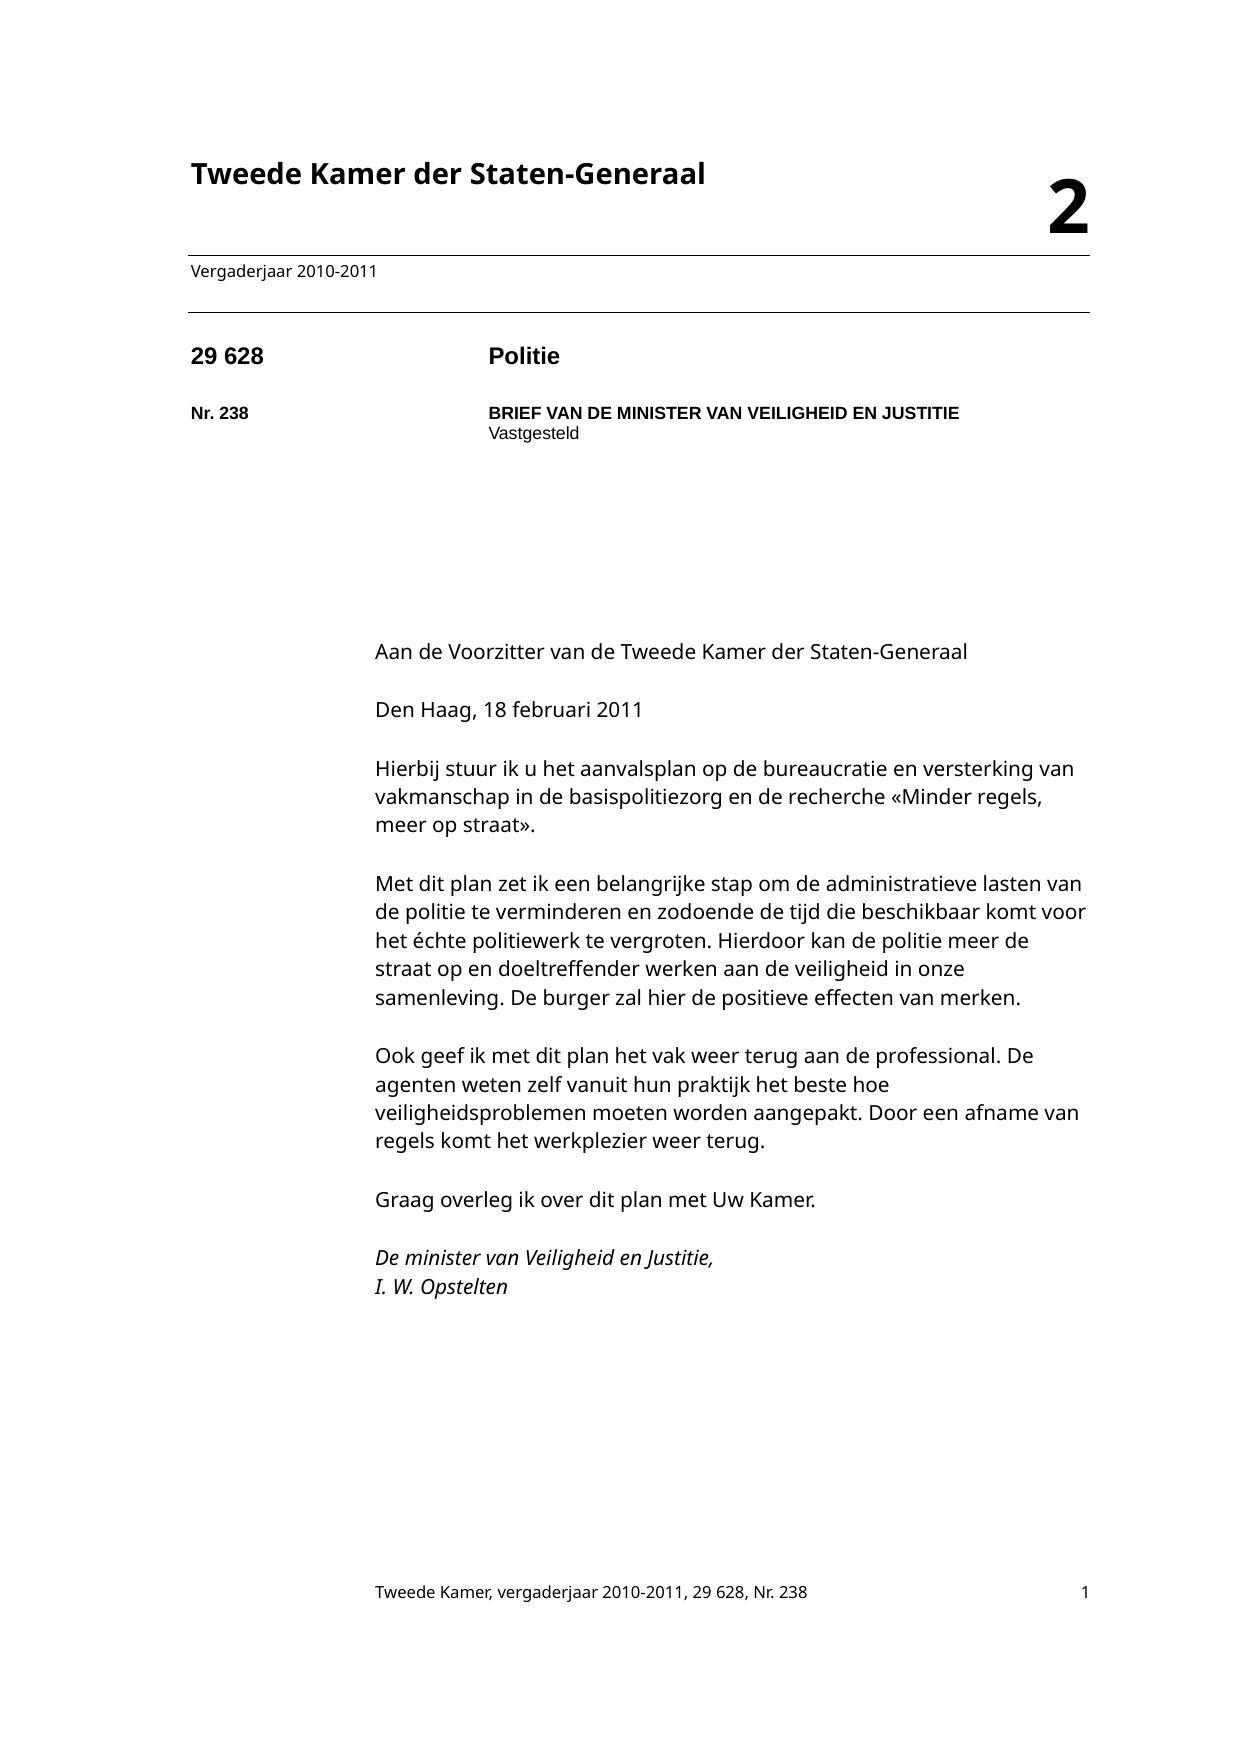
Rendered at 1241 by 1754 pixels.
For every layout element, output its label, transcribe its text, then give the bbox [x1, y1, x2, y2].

table_cell Nr. 238 [188, 399, 485, 518]
text Graag overleg ik over dit plan met Uw Kamer. [375, 1185, 1090, 1213]
table_cell [188, 313, 485, 339]
table_cell [485, 313, 1090, 339]
table_cell Vergaderjaar 2010-2011 [188, 256, 485, 312]
table_header 2 [910, 150, 1090, 255]
table_header Tweede Kamer der Staten-Generaal [188, 150, 909, 255]
text Met dit plan zet ik een belangrijke stap om de administratieve lasten van de politie te verminderen en zodoende de tijd die beschikbaar komt voor het échte politiewerk te vergroten. Hierdoor kan de politie meer de straat op en doeltreffender werken aan de veiligheid in onze samenleving. De burger zal hier de positieve effecten van merken. [375, 869, 1090, 1011]
table_cell Politie [485, 339, 1090, 399]
text De minister van Veiligheid en Justitie, [375, 1243, 1090, 1272]
table_cell BRIEF VAN DE MINISTER VAN VEILIGHEID EN JUSTITIE Vastgesteld [485, 399, 1090, 518]
text Aan de Voorzitter van de Tweede Kamer der Staten-Generaal [375, 637, 1090, 665]
text Hierbij stuur ik u het aanvalsplan op de bureaucratie en versterking van vakmanschap in de basispolitiezorg en de recherche «Minder regels, meer op straat». [375, 754, 1090, 839]
table_cell [485, 256, 1090, 312]
text Ook geef ik met dit plan het vak weer terug aan de professional. De agenten weten zelf vanuit hun praktijk het beste hoe veiligheidsproblemen moeten worden aangepakt. Door een afname van regels komt het werkplezier weer terug. [375, 1041, 1090, 1155]
table_cell 29 628 [188, 339, 485, 399]
text I. W. Opstelten [375, 1272, 1090, 1300]
text Den Haag, 18 februari 2011 [375, 695, 1090, 724]
